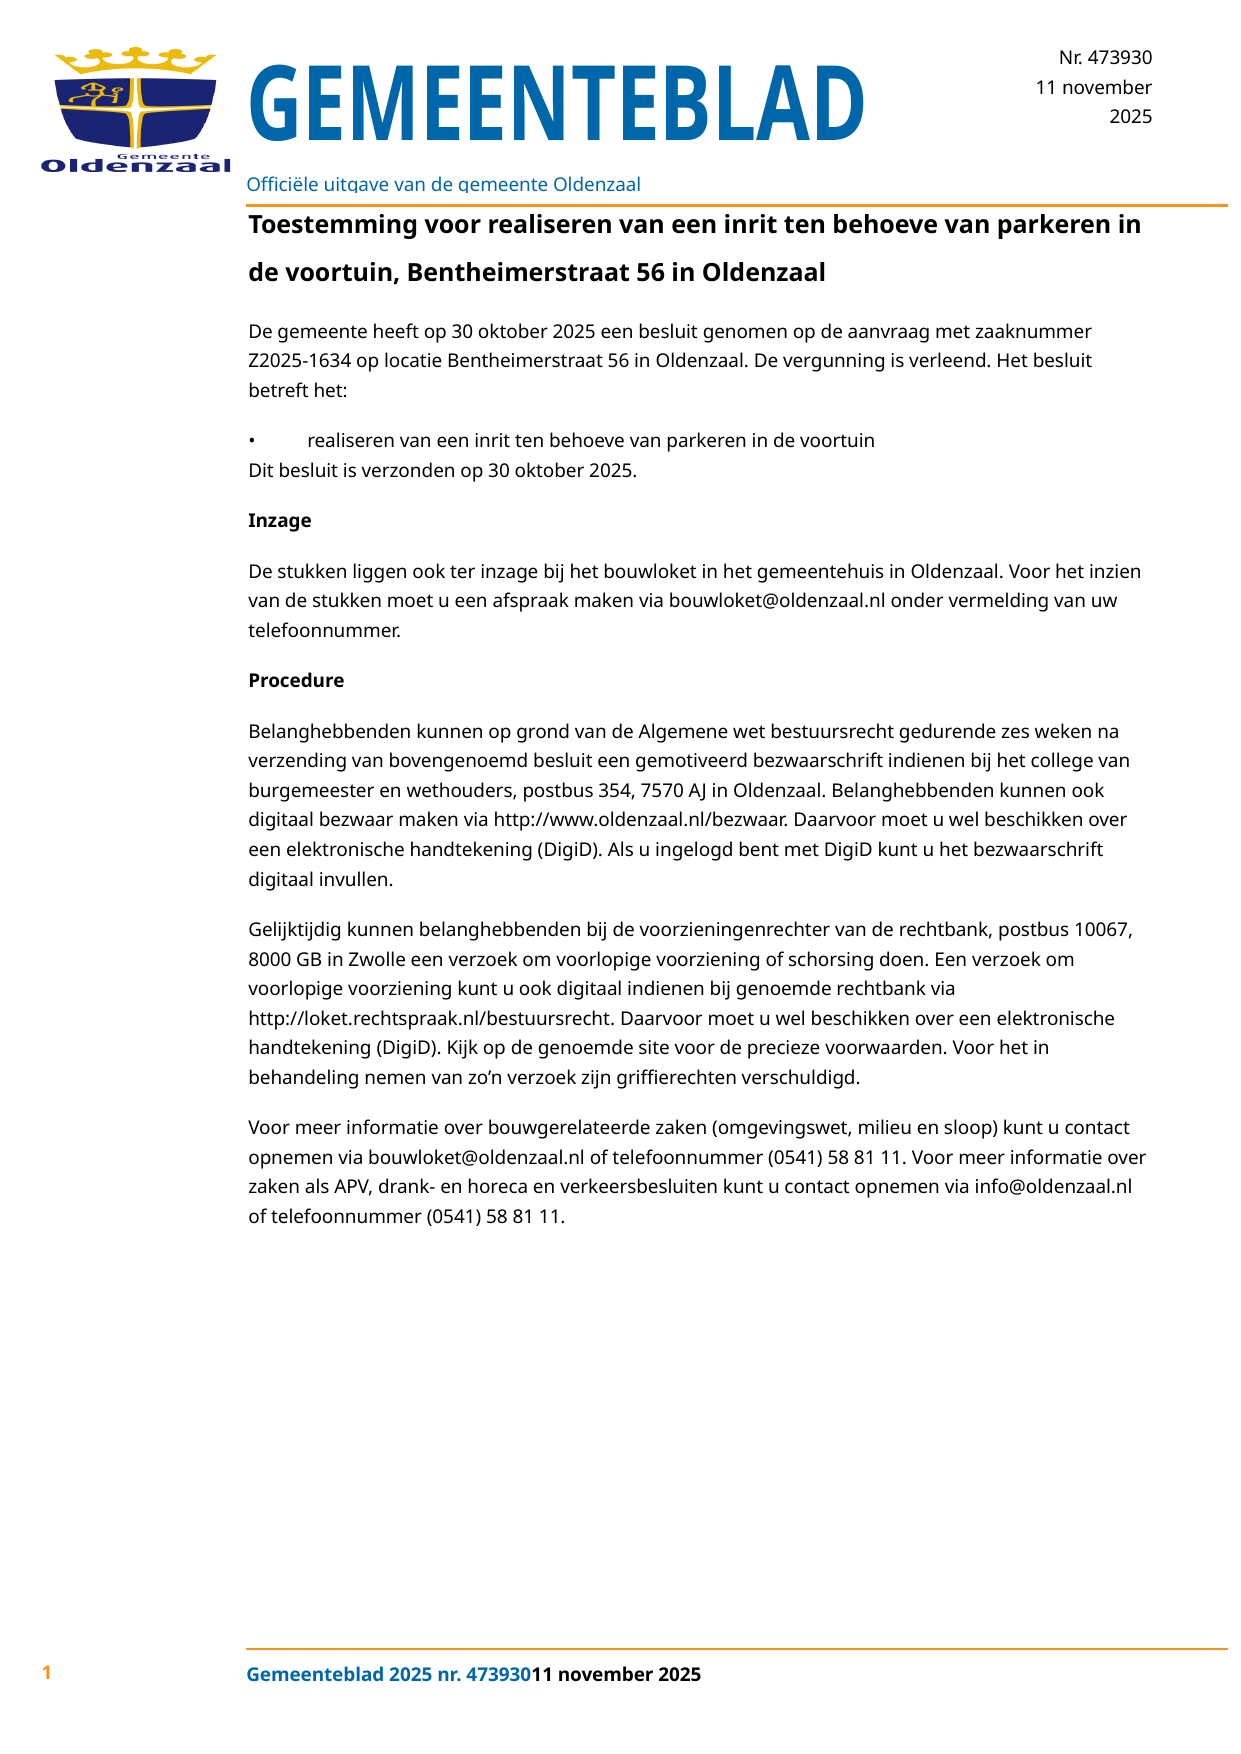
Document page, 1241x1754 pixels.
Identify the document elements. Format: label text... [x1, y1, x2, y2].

list realiseren van een inrit ten behoeve van parkeren in de voortuin [248, 427, 1152, 453]
text Gelijktijdig kunnen belanghebbenden bij de voorzieningenrechter van de rechtbank, postbus 10067, 8000 GB in Zwolle een verzoek om voorlopige voorziening of schorsing doen. Een verzoek om voorlopige voorziening kunt u ook digitaal indienen bij genoemde rechtbank via http://loket.rechtspraak.nl/bestuursrecht. Daarvoor moet u wel beschikken over een elektronische handtekening (DigiD). Kijk op de genoemde site voor de precieze voorwaarden. Voor het in behandeling nemen van zo’n verzoek zijn griffierechten verschuldigd. [248, 916, 1152, 1090]
text De stukken liggen ook ter inzage bij het bouwloket in het gemeentehuis in Oldenzaal. Voor het inzien van de stukken moet u een afspraak maken via bouwloket@oldenzaal.nl onder vermelding van uw telefoonnummer. [248, 558, 1152, 643]
text Voor meer informatie over bouwgerelateerde zaken (omgevingswet, milieu en sloop) kunt u contact opnemen via bouwloket@oldenzaal.nl of telefoonnummer (0541) 58 81 11. Voor meer informatie over zaken als APV, drank- en horeca en verkeersbesluiten kunt u contact opnemen via info@oldenzaal.nl of telefoonnummer (0541) 58 81 11. [248, 1114, 1152, 1229]
picture [41, 47, 231, 172]
text De gemeente heeft op 30 oktober 2025 een besluit genomen op de aanvraag met zaaknummer Z2025-1634 op locatie Bentheimerstraat 56 in Oldenzaal. De vergunning is verleend. Het besluit betreft het: [248, 318, 1152, 403]
text Toestemming voor realiseren van een inrit ten behoeve van parkeren in de voortuin, Bentheimerstraat 56 in Oldenzaal [248, 207, 1152, 288]
text Procedure [248, 667, 1152, 693]
text Belanghebbenden kunnen op grond van de Algemene wet bestuursrecht gedurende zes weken na verzending van bovengenoemd besluit een gemotiveerd bezwaarschrift indienen bij het college van burgemeester en wethouders, postbus 354, 7570 AJ in Oldenzaal. Belanghebbenden kunnen ook digitaal bezwaar maken via http://www.oldenzaal.nl/bezwaar. Daarvoor moet u wel beschikken over een elektronische handtekening (DigiD). Als u ingelogd bent met DigiD kunt u het bezwaarschrift digitaal invullen. [248, 718, 1152, 892]
text Inzage [248, 507, 1152, 533]
text Dit besluit is verzonden op 30 oktober 2025. [248, 457, 1152, 483]
